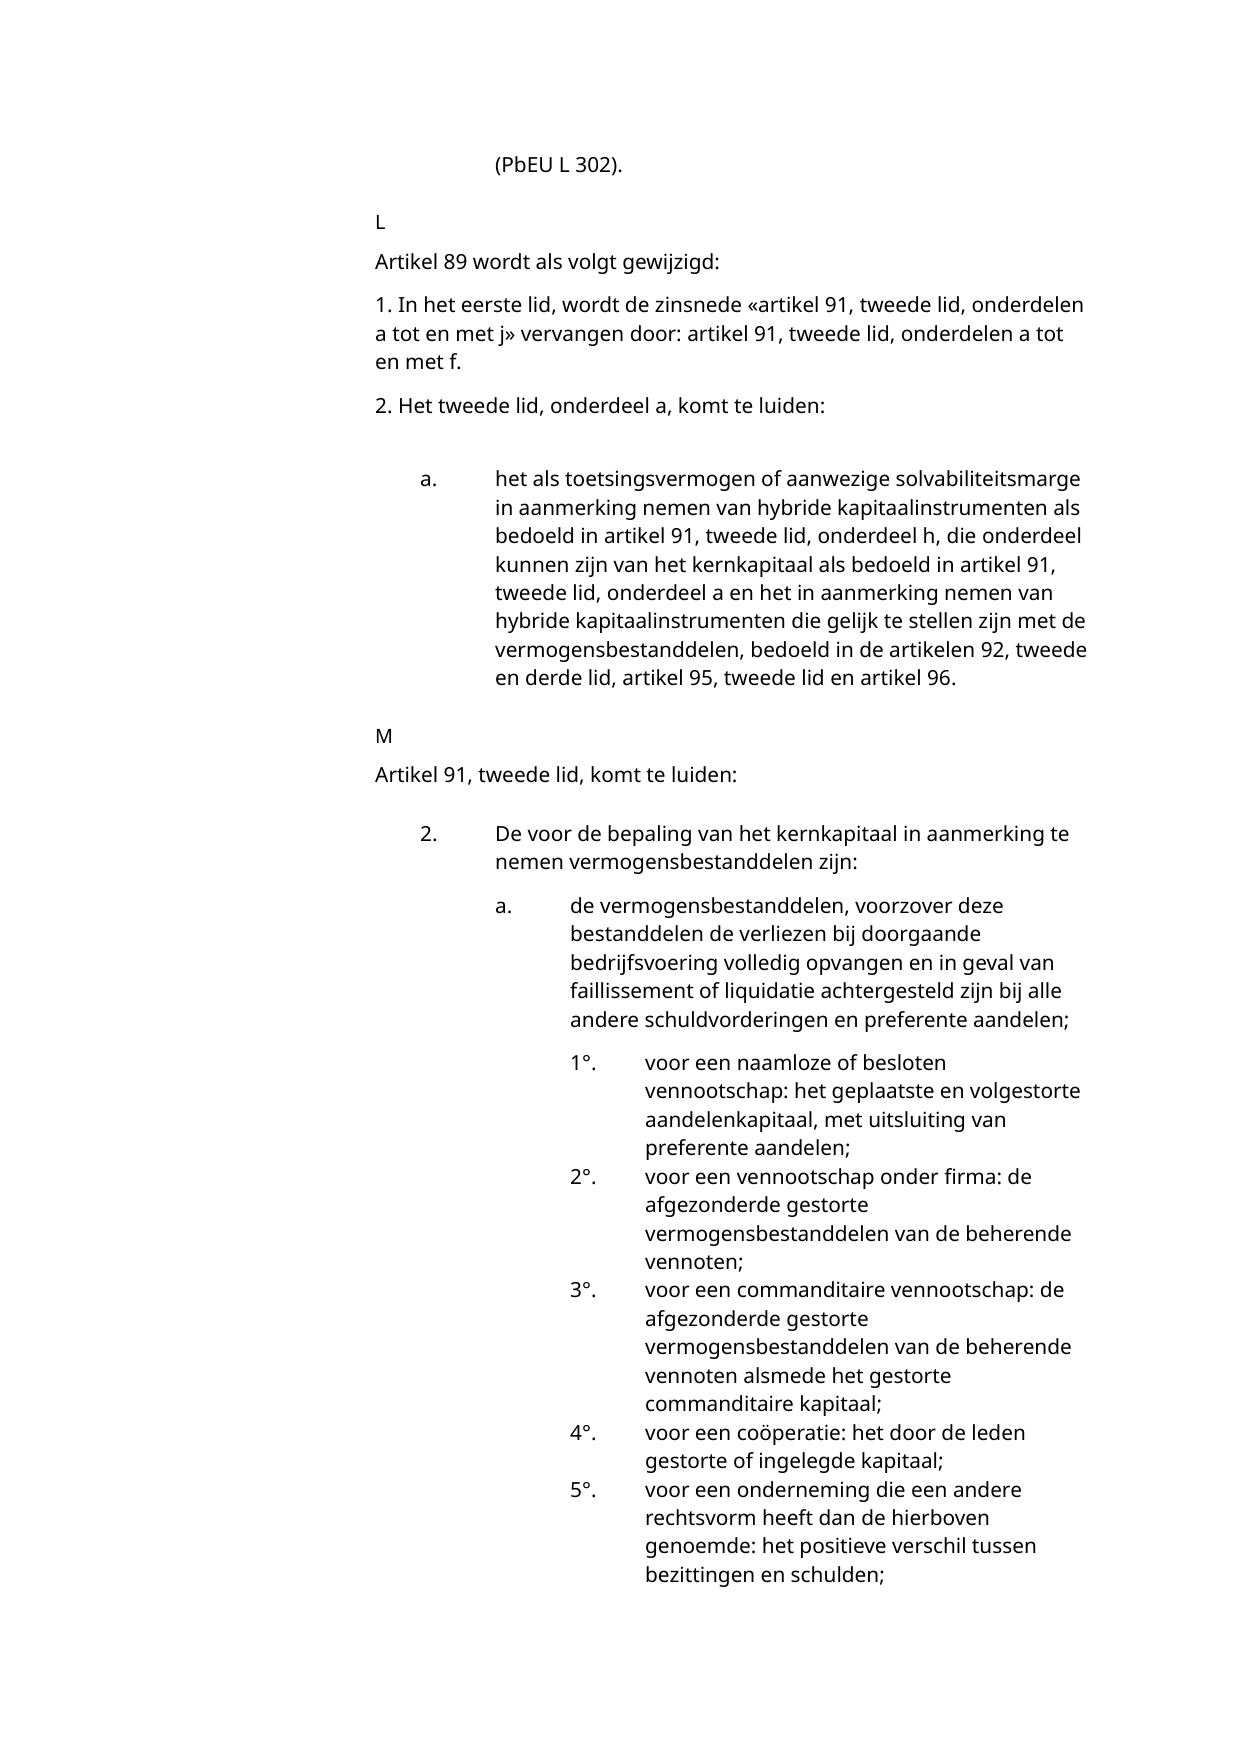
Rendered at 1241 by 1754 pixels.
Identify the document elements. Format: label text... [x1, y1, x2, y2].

list voor een naamloze of besloten vennootschap: het geplaatste en volgestorte aandelenkapitaal, met uitsluiting van preferente aandelen; [570, 1048, 1090, 1162]
list de vermogensbestanddelen, voorzover deze bestanddelen de verliezen bij doorgaande bedrijfsvoering volledig opvangen en in geval van faillissement of liquidatie achtergesteld zijn bij alle andere schuldvorderingen en preferente aandelen; [495, 891, 1090, 1033]
text M [375, 722, 1090, 749]
list voor een onderneming die een andere rechtsvorm heeft dan de hierboven genoemde: het positieve verschil tussen bezittingen en schulden; [570, 1475, 1090, 1588]
list het als toetsingsvermogen of aanwezige solvabiliteitsmarge in aanmerking nemen van hybride kapitaalinstrumenten als bedoeld in artikel 91, tweede lid, onderdeel h, die onderdeel kunnen zijn van het kernkapitaal als bedoeld in artikel 91, tweede lid, onderdeel a en het in aanmerking nemen van hybride kapitaalinstrumenten die gelijk te stellen zijn met de vermogensbestanddelen, bedoeld in de artikelen 92, tweede en derde lid, artikel 95, tweede lid en artikel 96. [420, 464, 1090, 692]
text L [375, 208, 1090, 235]
text 2. Het tweede lid, onderdeel a, komt te luiden: [375, 391, 1090, 419]
text Artikel 89 wordt als volgt gewijzigd: [375, 247, 1090, 276]
list voor een vennootschap onder firma: de afgezonderde gestorte vermogensbestanddelen van de beherende vennoten; [570, 1162, 1090, 1276]
list voor een commanditaire vennootschap: de afgezonderde gestorte vermogensbestanddelen van de beherende vennoten alsmede het gestorte commanditaire kapitaal; [570, 1276, 1090, 1418]
list voor een coöperatie: het door de leden gestorte of ingelegde kapitaal; [570, 1418, 1090, 1475]
text 1. In het eerste lid, wordt de zinsnede «artikel 91, tweede lid, onderdelen a tot en met j» vervangen door: artikel 91, tweede lid, onderdelen a tot en met f. [375, 291, 1090, 376]
list De voor de bepaling van het kernkapitaal in aanmerking te nemen vermogensbestanddelen zijn: [420, 819, 1090, 876]
list (PbEU L 302). [420, 150, 1090, 178]
text Artikel 91, tweede lid, komt te luiden: [375, 761, 1090, 789]
